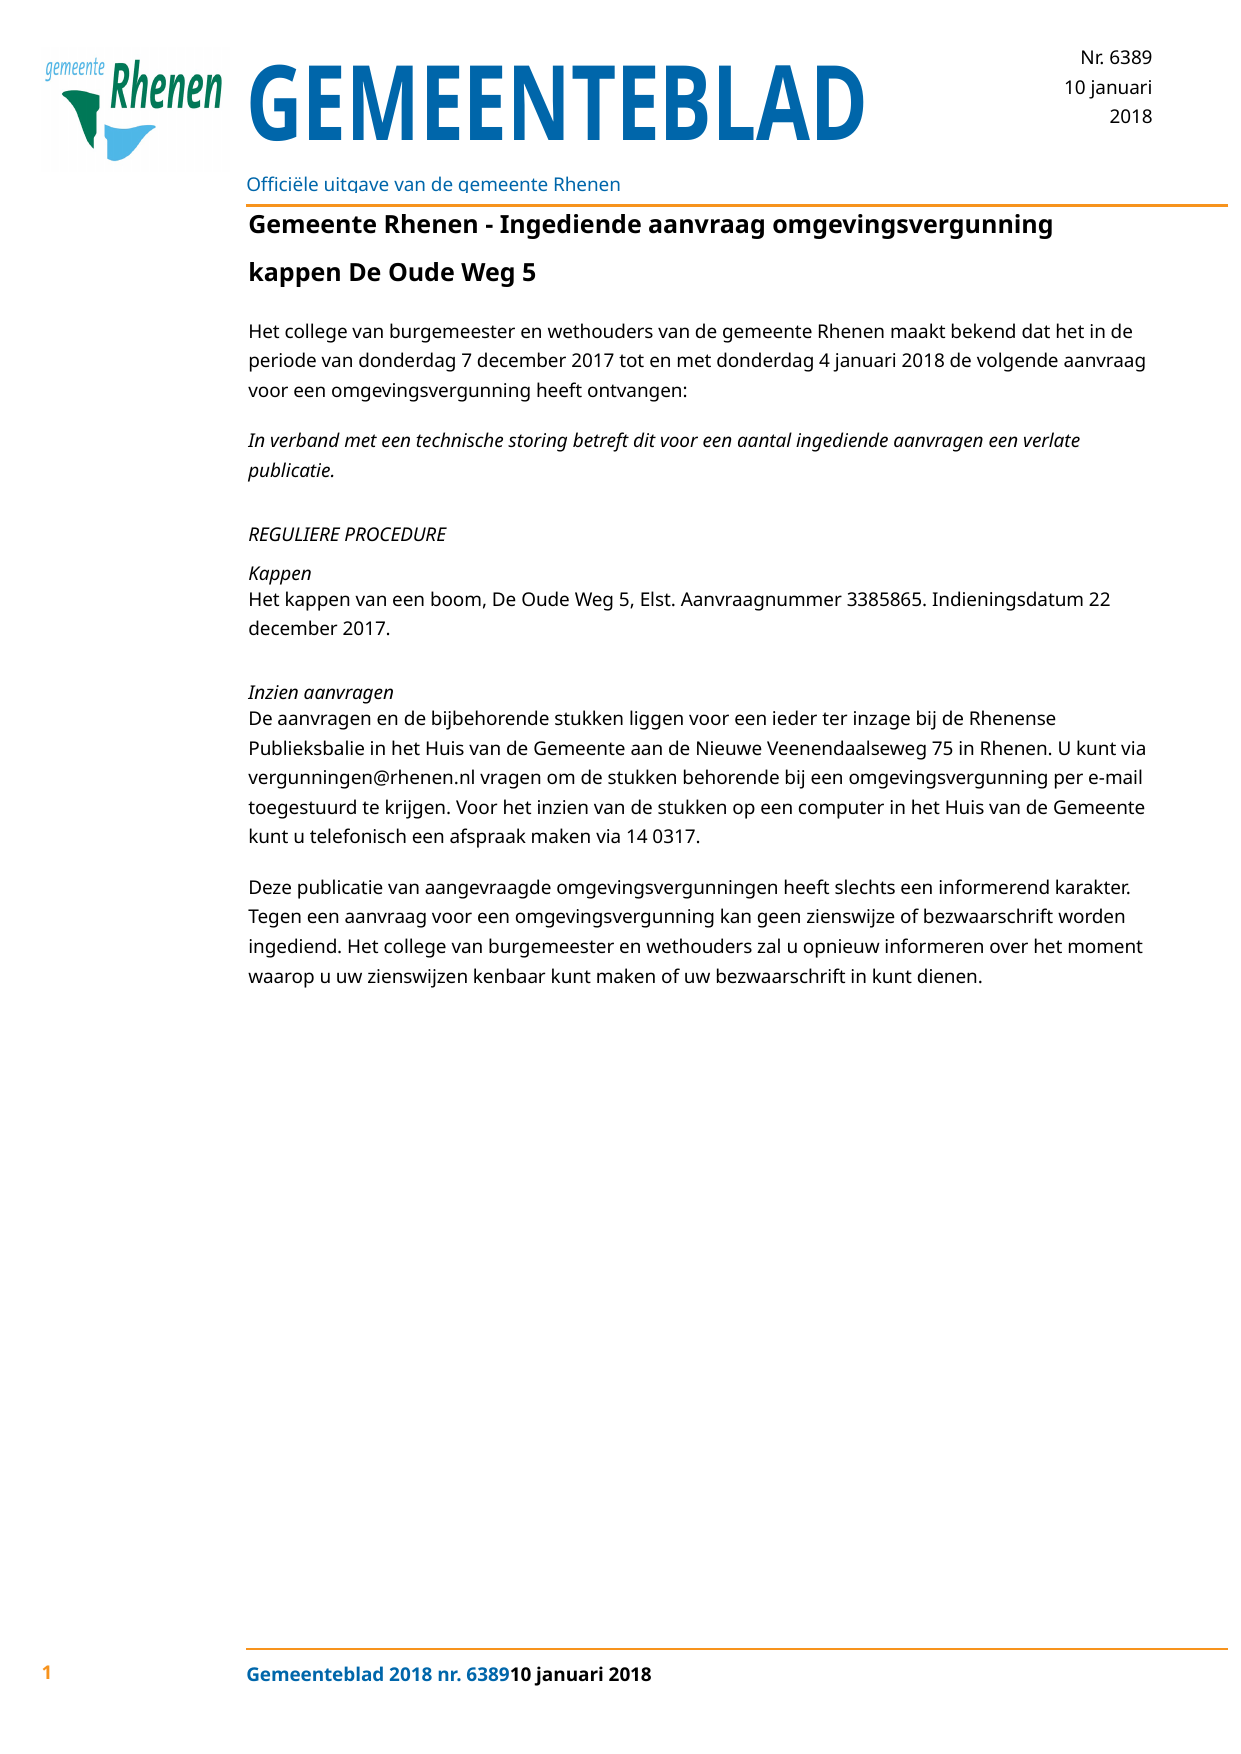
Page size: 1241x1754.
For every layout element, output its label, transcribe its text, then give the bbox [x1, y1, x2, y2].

text Het kappen van een boom, De Oude Weg 5, Elst. Aanvraagnummer 3385865. Indieningsdatum 22 december 2017. [248, 586, 1152, 641]
text Deze publicatie van aangevraagde omgevingsvergunningen heeft slechts een informerend karakter. Tegen een aanvraag voor een omgevingsvergunning kan geen zienswijze of bezwaarschrift worden ingediend. Het college van burgemeester en wethouders zal u opnieuw informeren over het moment waarop u uw zienswijzen kenbaar kunt maken of uw bezwaarschrift in kunt dienen. [248, 874, 1152, 988]
text In verband met een technische storing betreft dit voor een aantal ingediende aanvragen een verlate publicatie. [248, 427, 1152, 483]
text REGULIERE PROCEDURE [248, 521, 1152, 547]
text Gemeente Rhenen - Ingediende aanvraag omgevingsvergunning kappen De Oude Weg 5 [248, 207, 1152, 288]
text Inzien aanvragen [248, 679, 1152, 705]
picture [41, 47, 231, 172]
text Het college van burgemeester en wethouders van de gemeente Rhenen maakt bekend dat het in de periode van donderdag 7 december 2017 tot en met donderdag 4 januari 2018 de volgende aanvraag voor een omgevingsvergunning heeft ontvangen: [248, 318, 1152, 403]
text De aanvragen en de bijbehorende stukken liggen voor een ieder ter inzage bij de Rhenense Publieksbalie in het Huis van de Gemeente aan de Nieuwe Veenendaalseweg 75 in Rhenen. U kunt via vergunningen@rhenen.nl vragen om de stukken behorende bij een omgevingsvergunning per e-mail toegestuurd te krijgen. Voor het inzien van de stukken op een computer in het Huis van de Gemeente kunt u telefonisch een afspraak maken via 14 0317. [248, 705, 1152, 849]
text Kappen [248, 560, 1152, 586]
